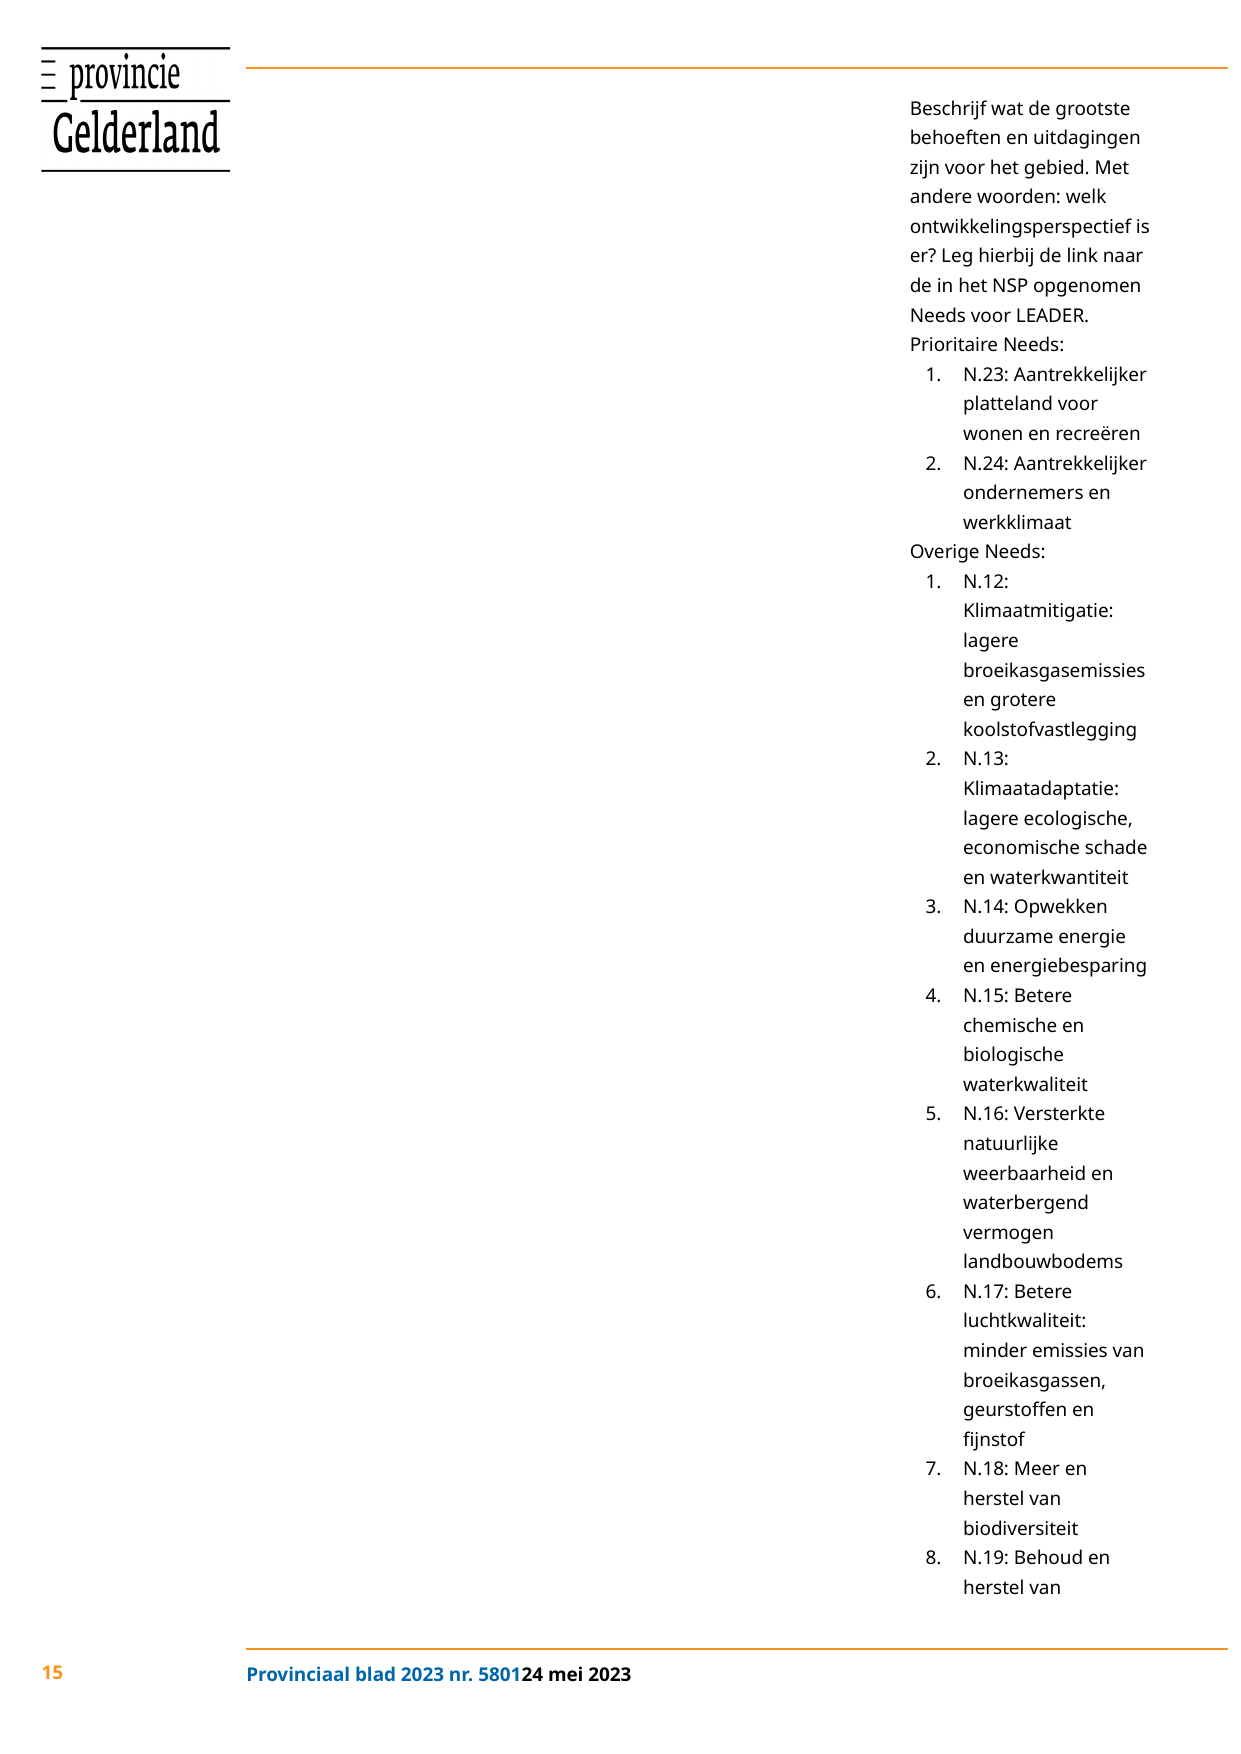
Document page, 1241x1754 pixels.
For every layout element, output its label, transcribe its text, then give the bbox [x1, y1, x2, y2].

picture [41, 47, 231, 172]
table_cell Beschrijf wat de grootste behoeften en uitdagingen zijn voor het gebied. Met andere woorden: welk ontwikkelingsperspectief is er? Leg hierbij de link naar de in het NSP opgenomen Needs voor LEADER. Prioritaire Needs: N.23: Aantrekkelijker platteland voor wonen en recreëren N.24: Aantrekkelijker ondernemers en werkklimaat Overige Needs: N.12: Klimaatmitigatie: lagere broeikasgasemissies en grotere koolstofvastlegging N.13: Klimaatadaptatie: lagere ecologische, economische schade en waterkwantiteit N.14: Opwekken duurzame energie en energiebesparing N.15: Betere chemische en biologische waterkwaliteit N.16: Versterkte natuurlijke weerbaarheid en waterbergend vermogen landbouwbodems N.17: Betere luchtkwaliteit: minder emissies van broeikasgassen, geurstoffen en fijnstof N.18: Meer en herstel van biodiversiteit N.19: Behoud en herstel van [850, 95, 1152, 1600]
table_cell [549, 95, 850, 1600]
table_cell [248, 95, 549, 1600]
